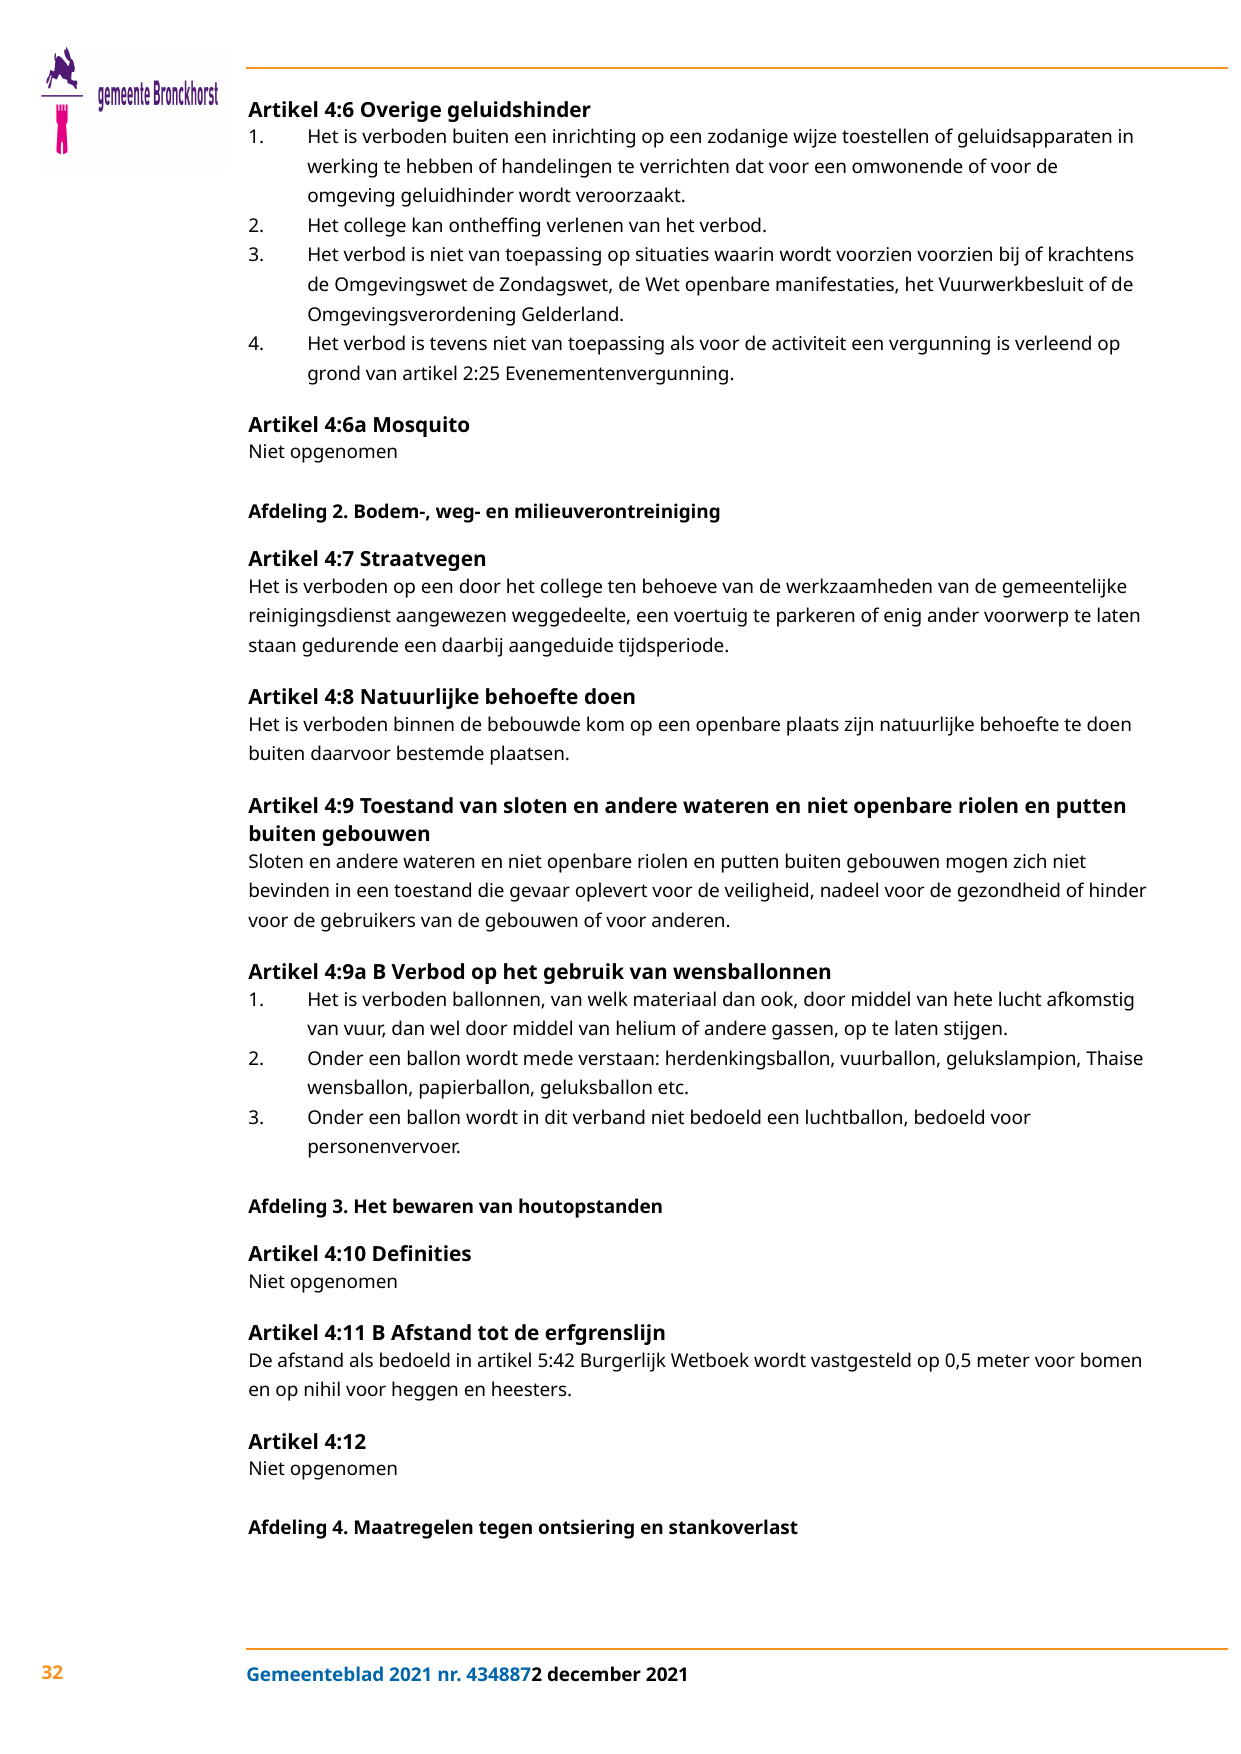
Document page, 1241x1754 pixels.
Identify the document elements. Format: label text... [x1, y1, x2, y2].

text Sloten en andere wateren en niet openbare riolen en putten buiten gebouwen mogen zich niet bevinden in een toestand die gevaar oplevert voor de veiligheid, nadeel voor de gezondheid of hinder voor de gebruikers van de gebouwen of voor anderen. [248, 848, 1152, 933]
text Het is verboden op een door het college ten behoeve van de werkzaamheden van de gemeentelijke reinigingsdienst aangewezen weggedeelte, een voertuig te parkeren of enig ander voorwerp te laten staan gedurende een daarbij aangeduide tijdsperiode. [248, 573, 1152, 658]
text Artikel 4:9a B Verbod op het gebruik van wensballonnen [248, 957, 1152, 986]
text Artikel 4:9 Toestand van sloten en andere wateren en niet openbare riolen en putten buiten gebouwen [248, 791, 1152, 848]
picture [41, 47, 231, 172]
text Niet opgenomen [248, 439, 1152, 464]
list Onder een ballon wordt in dit verband niet bedoeld een luchtballon, bedoeld voor personenvervoer. [248, 1104, 1152, 1159]
text Artikel 4:8 Natuurlijke behoefte doen [248, 682, 1152, 711]
text Artikel 4:6a Mosquito [248, 410, 1152, 439]
text Artikel 4:7 Straatvegen [248, 544, 1152, 573]
text Artikel 4:6 Overige geluidshinder [248, 95, 1152, 123]
list Het verbod is tevens niet van toepassing als voor de activiteit een vergunning is verleend op grond van artikel 2:25 Evenementenvergunning. [248, 330, 1152, 386]
list Het verbod is niet van toepassing op situaties waarin wordt voorzien voorzien bij of krachtens de Omgevingswet de Zondagswet, de Wet openbare manifestaties, het Vuurwerkbesluit of de Omgevingsverordening Gelderland. [248, 242, 1152, 326]
text De afstand als bedoeld in artikel 5:42 Burgerlijk Wetboek wordt vastgesteld op 0,5 meter voor bomen en op nihil voor heggen en heesters. [248, 1347, 1152, 1402]
list Het is verboden buiten een inrichting op een zodanige wijze toestellen of geluidsapparaten in werking te hebben of handelingen te verrichten dat voor een omwonende of voor de omgeving geluidhinder wordt veroorzaakt. [248, 123, 1152, 208]
text Afdeling 2. Bodem-, weg- en milieuverontreiniging [248, 498, 1152, 524]
text Artikel 4:12 [248, 1427, 1152, 1455]
text Afdeling 4. Maatregelen tegen ontsiering en stankoverlast [248, 1514, 1152, 1540]
list Het college kan ontheffing verlenen van het verbod. [248, 212, 1152, 238]
text Afdeling 3. Het bewaren van houtopstanden [248, 1193, 1152, 1219]
text Het is verboden binnen de bebouwde kom op een openbare plaats zijn natuurlijke behoefte te doen buiten daarvoor bestemde plaatsen. [248, 711, 1152, 766]
list Het is verboden ballonnen, van welk materiaal dan ook, door middel van hete lucht afkomstig van vuur, dan wel door middel van helium of andere gassen, op te laten stijgen. [248, 986, 1152, 1041]
list Onder een ballon wordt mede verstaan: herdenkingsballon, vuurballon, gelukslampion, Thaise wensballon, papierballon, geluksballon etc. [248, 1045, 1152, 1100]
text Niet opgenomen [248, 1268, 1152, 1294]
text Artikel 4:11 B Afstand tot de erfgrenslijn [248, 1318, 1152, 1347]
text Artikel 4:10 Definities [248, 1239, 1152, 1268]
text Niet opgenomen [248, 1455, 1152, 1481]
